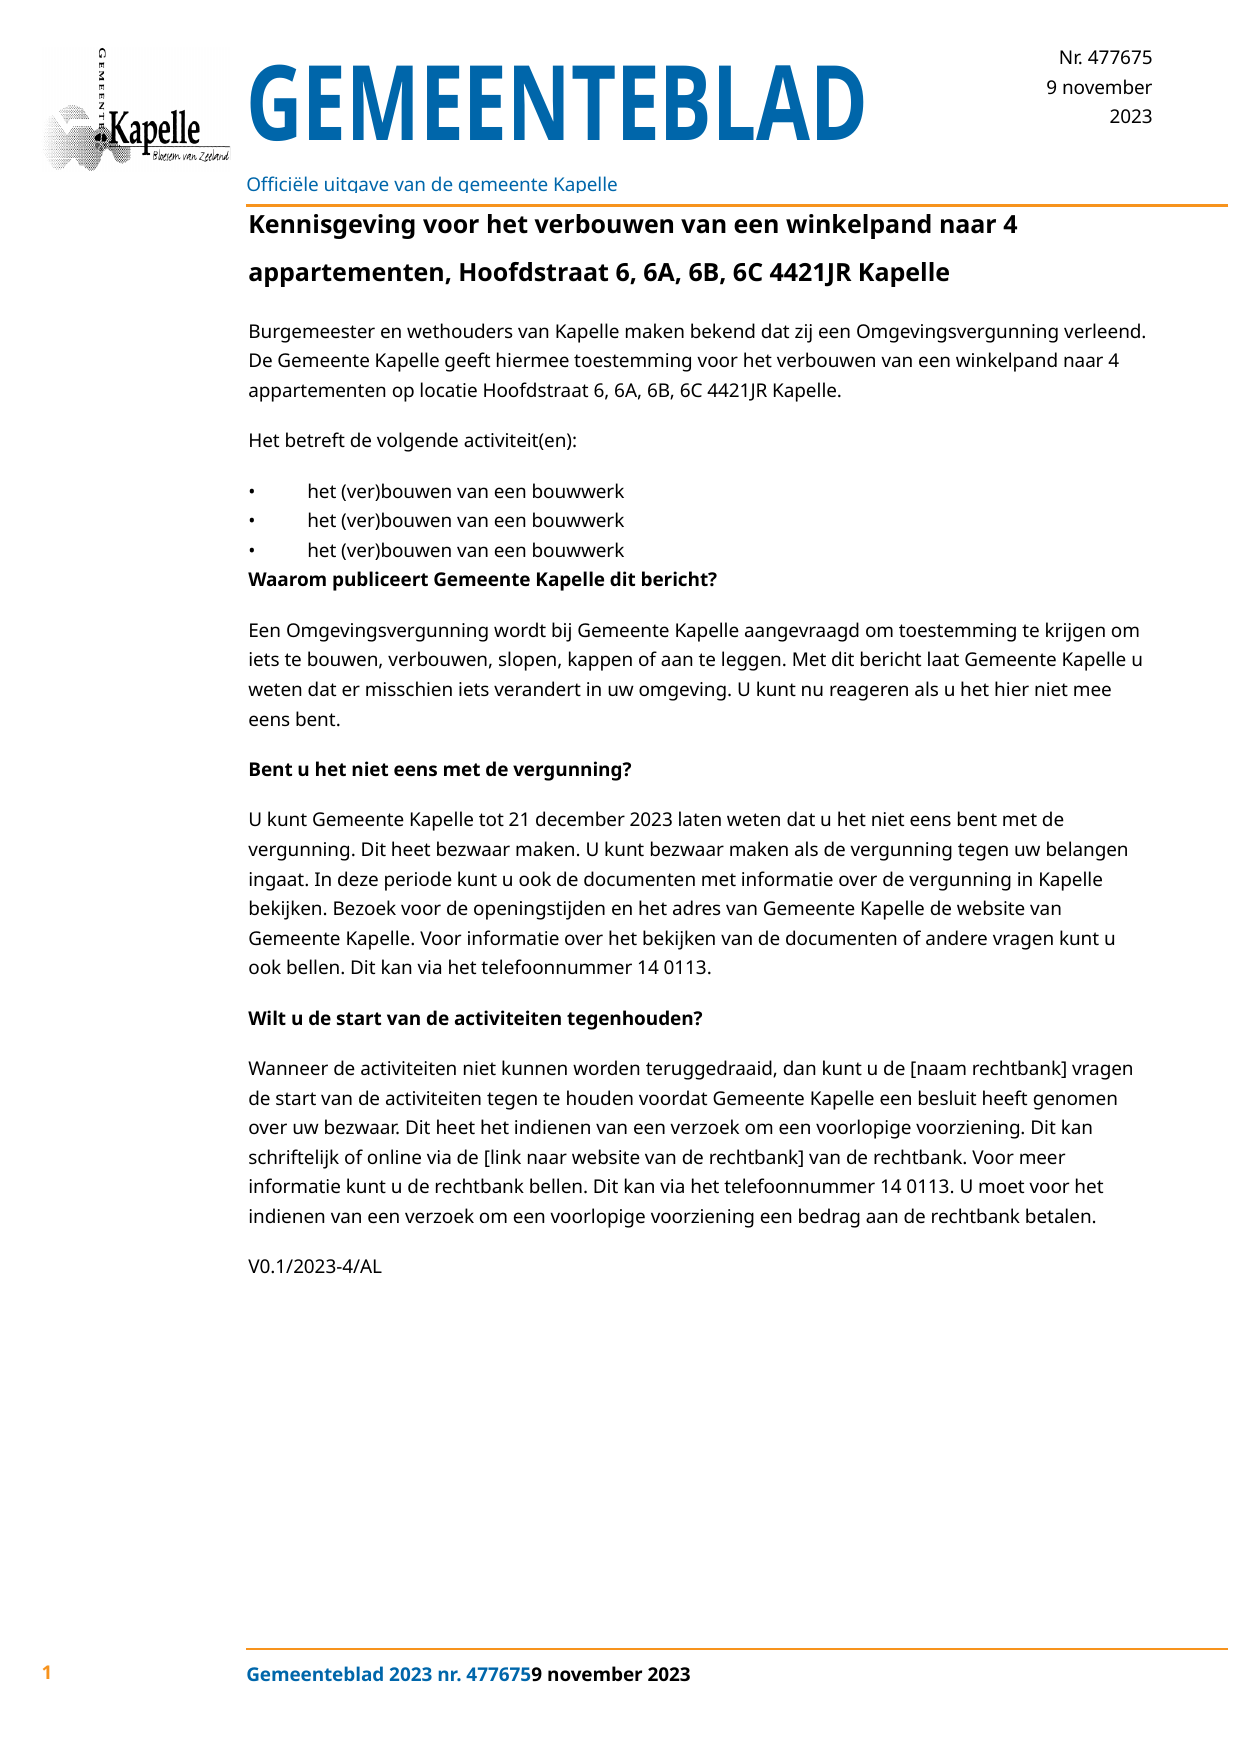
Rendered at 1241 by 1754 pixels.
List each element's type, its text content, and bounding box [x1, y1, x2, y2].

picture [41, 47, 231, 172]
list het (ver)bouwen van een bouwwerk [248, 537, 1152, 563]
text Het betreft de volgende activiteit(en): [248, 427, 1152, 453]
text Burgemeester en wethouders van Kapelle maken bekend dat zij een Omgevingsvergunning verleend. De Gemeente Kapelle geeft hiermee toestemming voor het verbouwen van een winkelpand naar 4 appartementen op locatie Hoofdstraat 6, 6A, 6B, 6C 4421JR Kapelle. [248, 318, 1152, 403]
text U kunt Gemeente Kapelle tot 21 december 2023 laten weten dat u het niet eens bent met de vergunning. Dit heet bezwaar maken. U kunt bezwaar maken als de vergunning tegen uw belangen ingaat. In deze periode kunt u ook de documenten met informatie over de vergunning in Kapelle bekijken. Bezoek voor de openingstijden en het adres van Gemeente Kapelle de website van Gemeente Kapelle. Voor informatie over het bekijken van de documenten of andere vragen kunt u ook bellen. Dit kan via het telefoonnummer 14 0113. [248, 807, 1152, 980]
text Bent u het niet eens met de vergunning? [248, 756, 1152, 782]
text Kennisgeving voor het verbouwen van een winkelpand naar 4 appartementen, Hoofdstraat 6, 6A, 6B, 6C 4421JR Kapelle [248, 207, 1152, 288]
text Wanneer de activiteiten niet kunnen worden teruggedraaid, dan kunt u de [naam rechtbank] vragen de start van de activiteiten tegen te houden voordat Gemeente Kapelle een besluit heeft genomen over uw bezwaar. Dit heet het indienen van een verzoek om een voorlopige voorziening. Dit kan schriftelijk of online via de [link naar website van de rechtbank] van de rechtbank. Voor meer informatie kunt u de rechtbank bellen. Dit kan via het telefoonnummer 14 0113. U moet voor het indienen van een verzoek om een voorlopige voorziening een bedrag aan de rechtbank betalen. [248, 1055, 1152, 1229]
text Wilt u de start van de activiteiten tegenhouden? [248, 1005, 1152, 1031]
text Een Omgevingsvergunning wordt bij Gemeente Kapelle aangevraagd om toestemming te krijgen om iets te bouwen, verbouwen, slopen, kappen of aan te leggen. Met dit bericht laat Gemeente Kapelle u weten dat er misschien iets verandert in uw omgeving. U kunt nu reageren als u het hier niet mee eens bent. [248, 617, 1152, 732]
list het (ver)bouwen van een bouwwerk [248, 478, 1152, 504]
text V0.1/2023-4/AL [248, 1254, 1152, 1279]
text Waarom publiceert Gemeente Kapelle dit bericht? [248, 567, 1152, 592]
list het (ver)bouwen van een bouwwerk [248, 507, 1152, 533]
